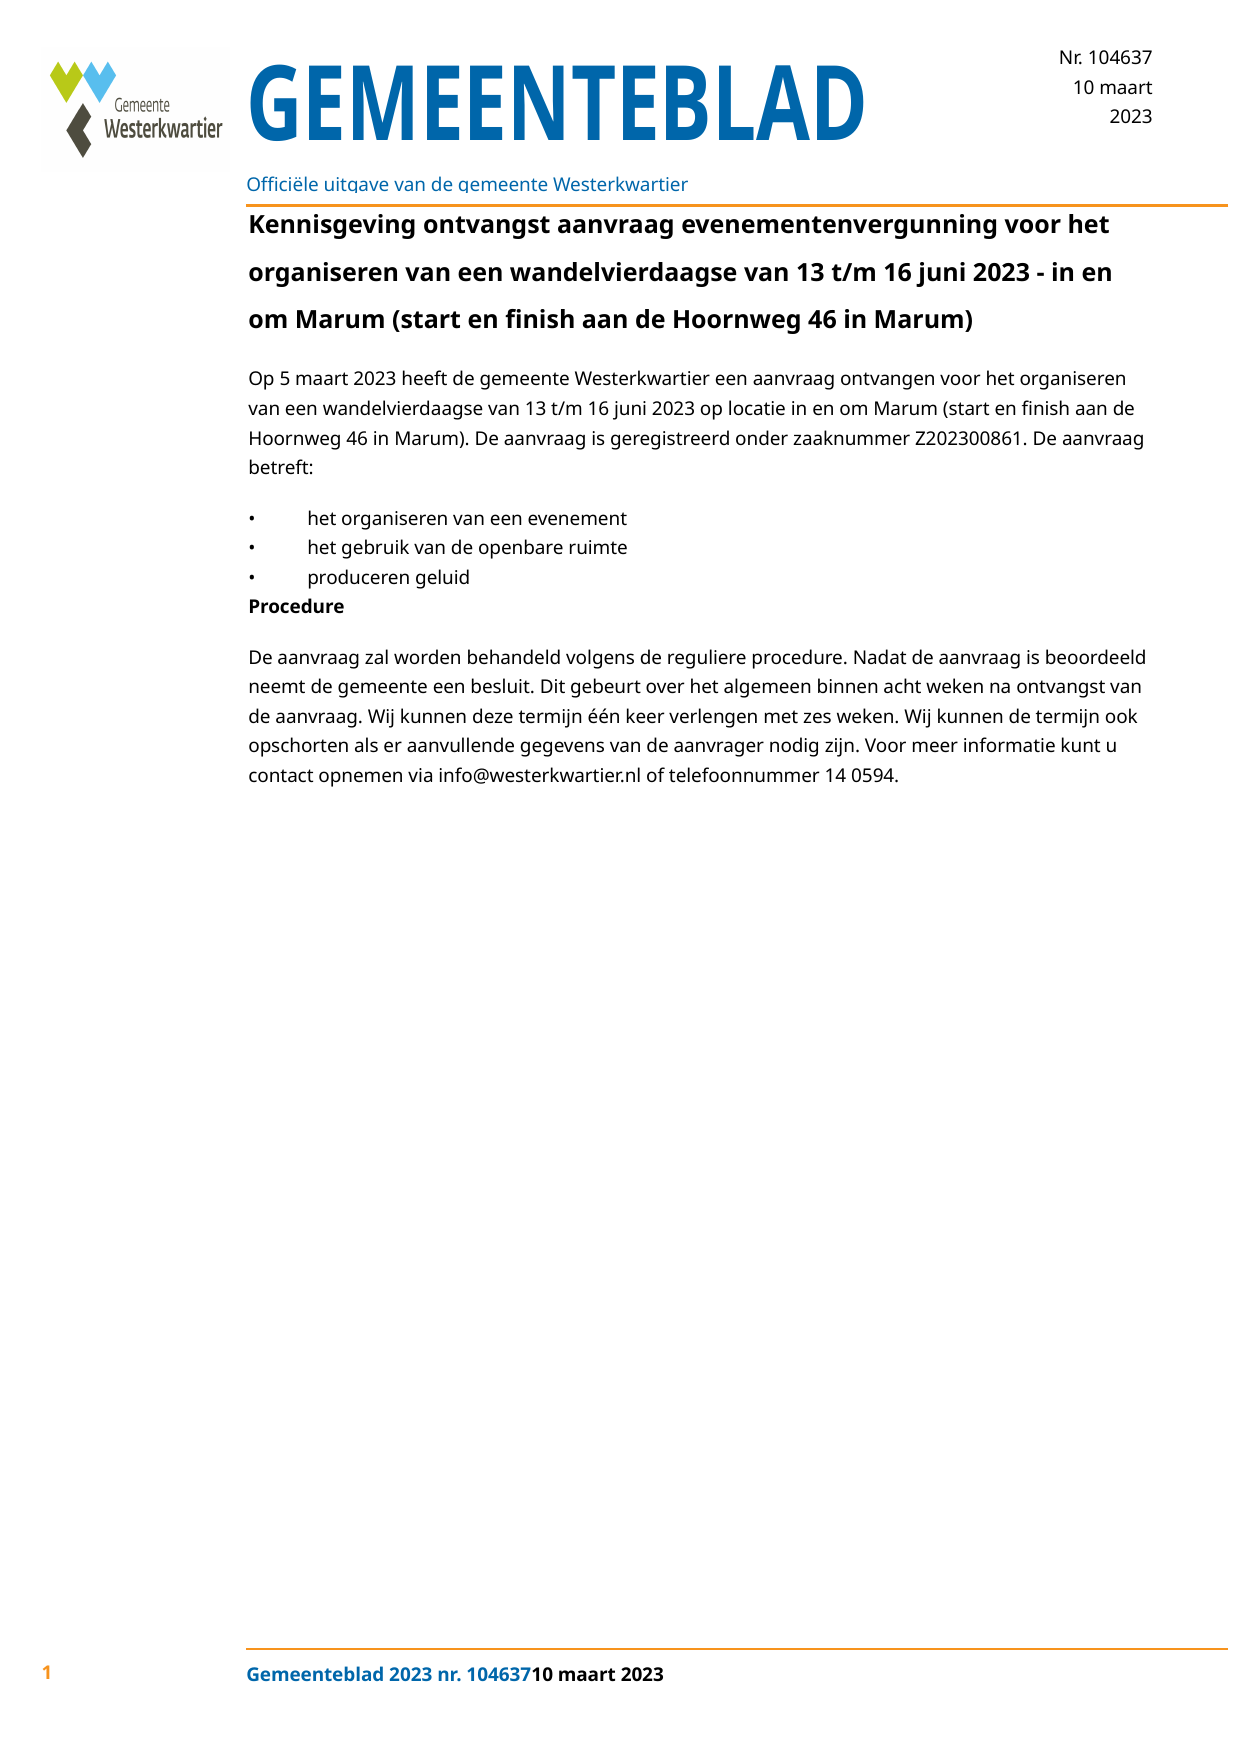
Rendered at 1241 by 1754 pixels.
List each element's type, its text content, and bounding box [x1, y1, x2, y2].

text Op 5 maart 2023 heeft de gemeente Westerkwartier een aanvraag ontvangen voor het organiseren van een wandelvierdaagse van 13 t/m 16 juni 2023 op locatie in en om Marum (start en finish aan de Hoornweg 46 in Marum). De aanvraag is geregistreerd onder zaaknummer Z202300861. De aanvraag betreft: [248, 366, 1152, 480]
list het organiseren van een evenement [248, 505, 1152, 530]
picture [41, 47, 231, 172]
list het gebruik van de openbare ruimte [248, 534, 1152, 560]
text Kennisgeving ontvangst aanvraag evenementenvergunning voor het organiseren van een wandelvierdaagse van 13 t/m 16 juni 2023 - in en om Marum (start en finish aan de Hoornweg 46 in Marum) [248, 207, 1152, 336]
text Procedure [248, 593, 1152, 619]
text De aanvraag zal worden behandeld volgens de reguliere procedure. Nadat de aanvraag is beoordeeld neemt de gemeente een besluit. Dit gebeurt over het algemeen binnen acht weken na ontvangst van de aanvraag. Wij kunnen deze termijn één keer verlengen met zes weken. Wij kunnen de termijn ook opschorten als er aanvullende gegevens van de aanvrager nodig zijn. Voor meer informatie kunt u contact opnemen via info@westerkwartier.nl of telefoonnummer 14 0594. [248, 644, 1152, 788]
list produceren geluid [248, 564, 1152, 589]
